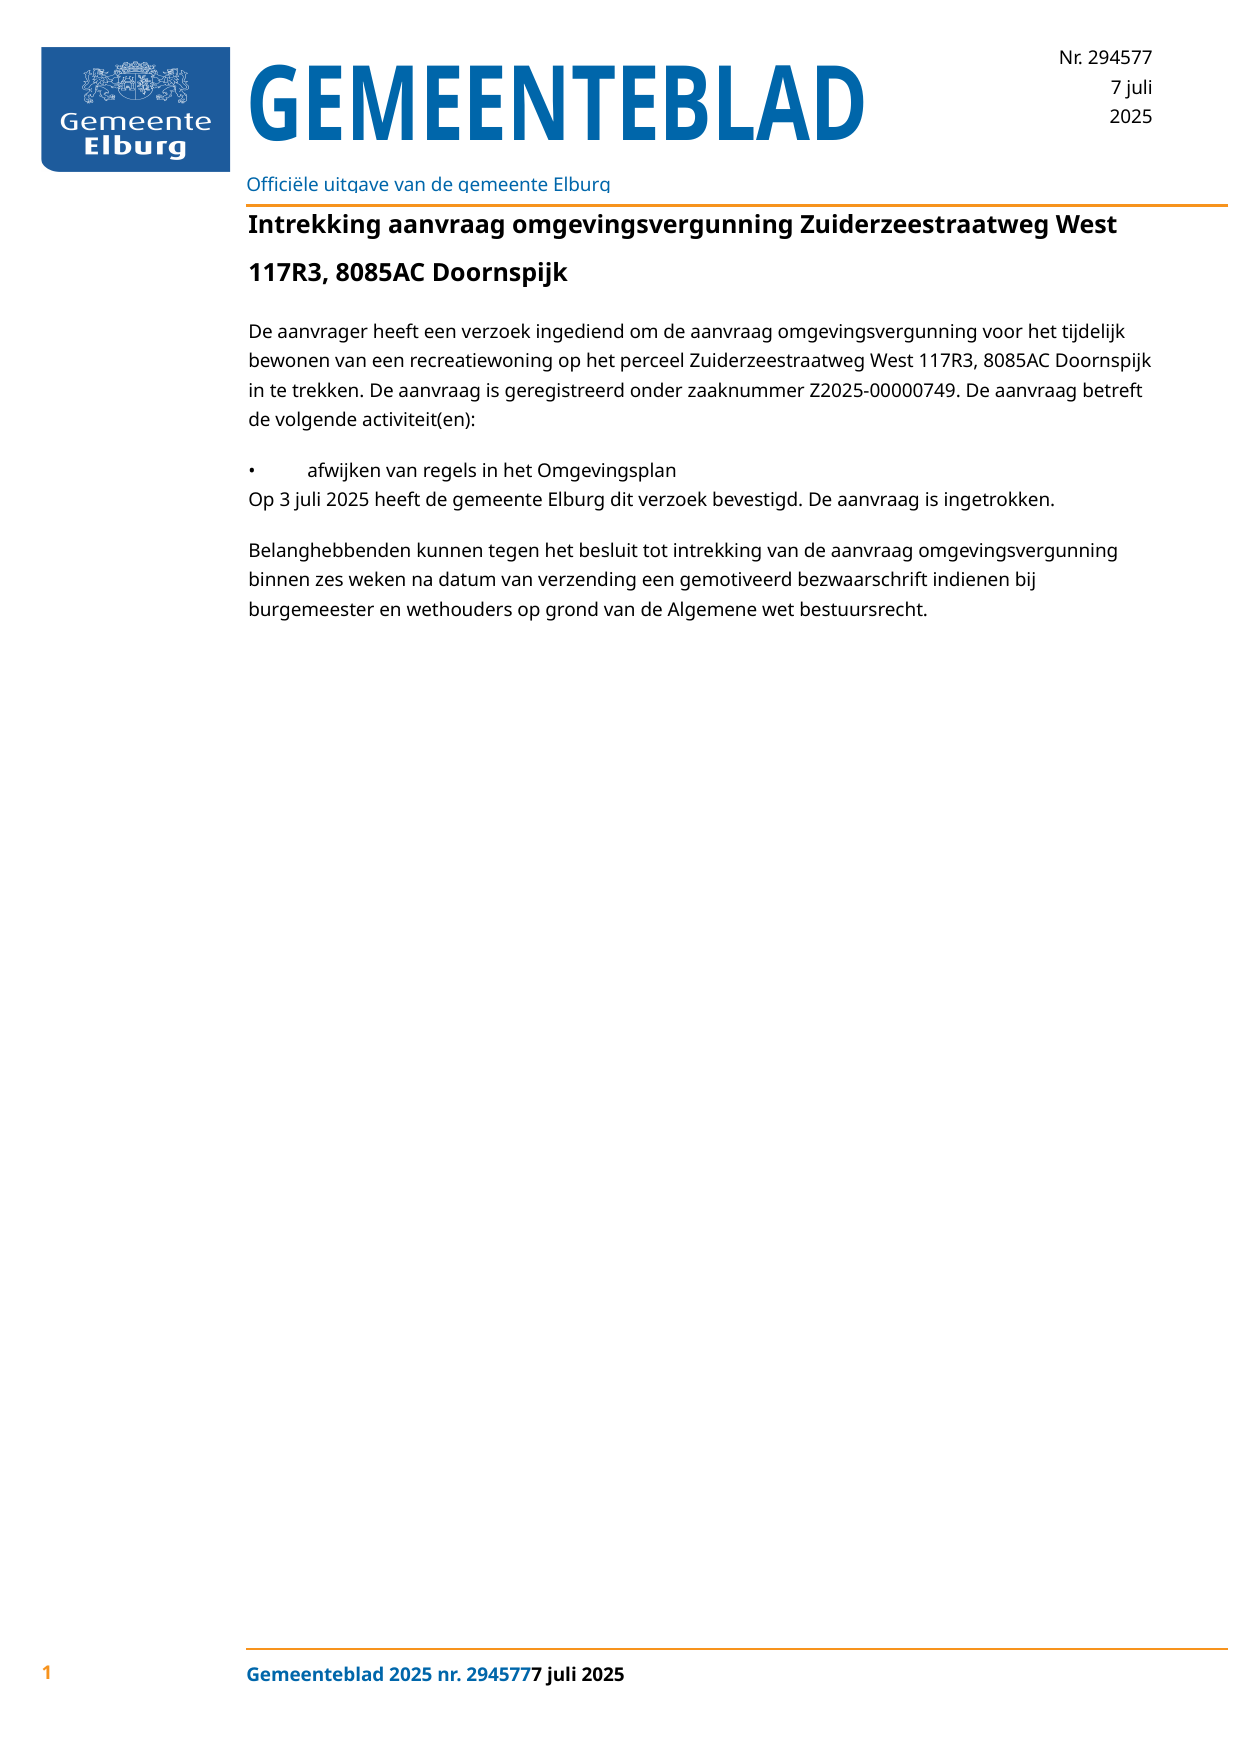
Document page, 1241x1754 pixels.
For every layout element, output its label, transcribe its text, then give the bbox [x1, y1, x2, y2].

list afwijken van regels in het Omgevingsplan [248, 457, 1152, 483]
text Op 3 juli 2025 heeft de gemeente Elburg dit verzoek bevestigd. De aanvraag is ingetrokken. [248, 487, 1152, 512]
text Intrekking aanvraag omgevingsvergunning Zuiderzeestraatweg West 117R3, 8085AC Doornspijk [248, 207, 1152, 288]
picture [41, 47, 231, 172]
text Belanghebbenden kunnen tegen het besluit tot intrekking van de aanvraag omgevingsvergunning binnen zes weken na datum van verzending een gemotiveerd bezwaarschrift indienen bij burgemeester en wethouders op grond van de Algemene wet bestuursrecht. [248, 537, 1152, 622]
text De aanvrager heeft een verzoek ingediend om de aanvraag omgevingsvergunning voor het tijdelijk bewonen van een recreatiewoning op het perceel Zuiderzeestraatweg West 117R3, 8085AC Doornspijk in te trekken. De aanvraag is geregistreerd onder zaaknummer Z2025-00000749. De aanvraag betreft de volgende activiteit(en): [248, 318, 1152, 432]
